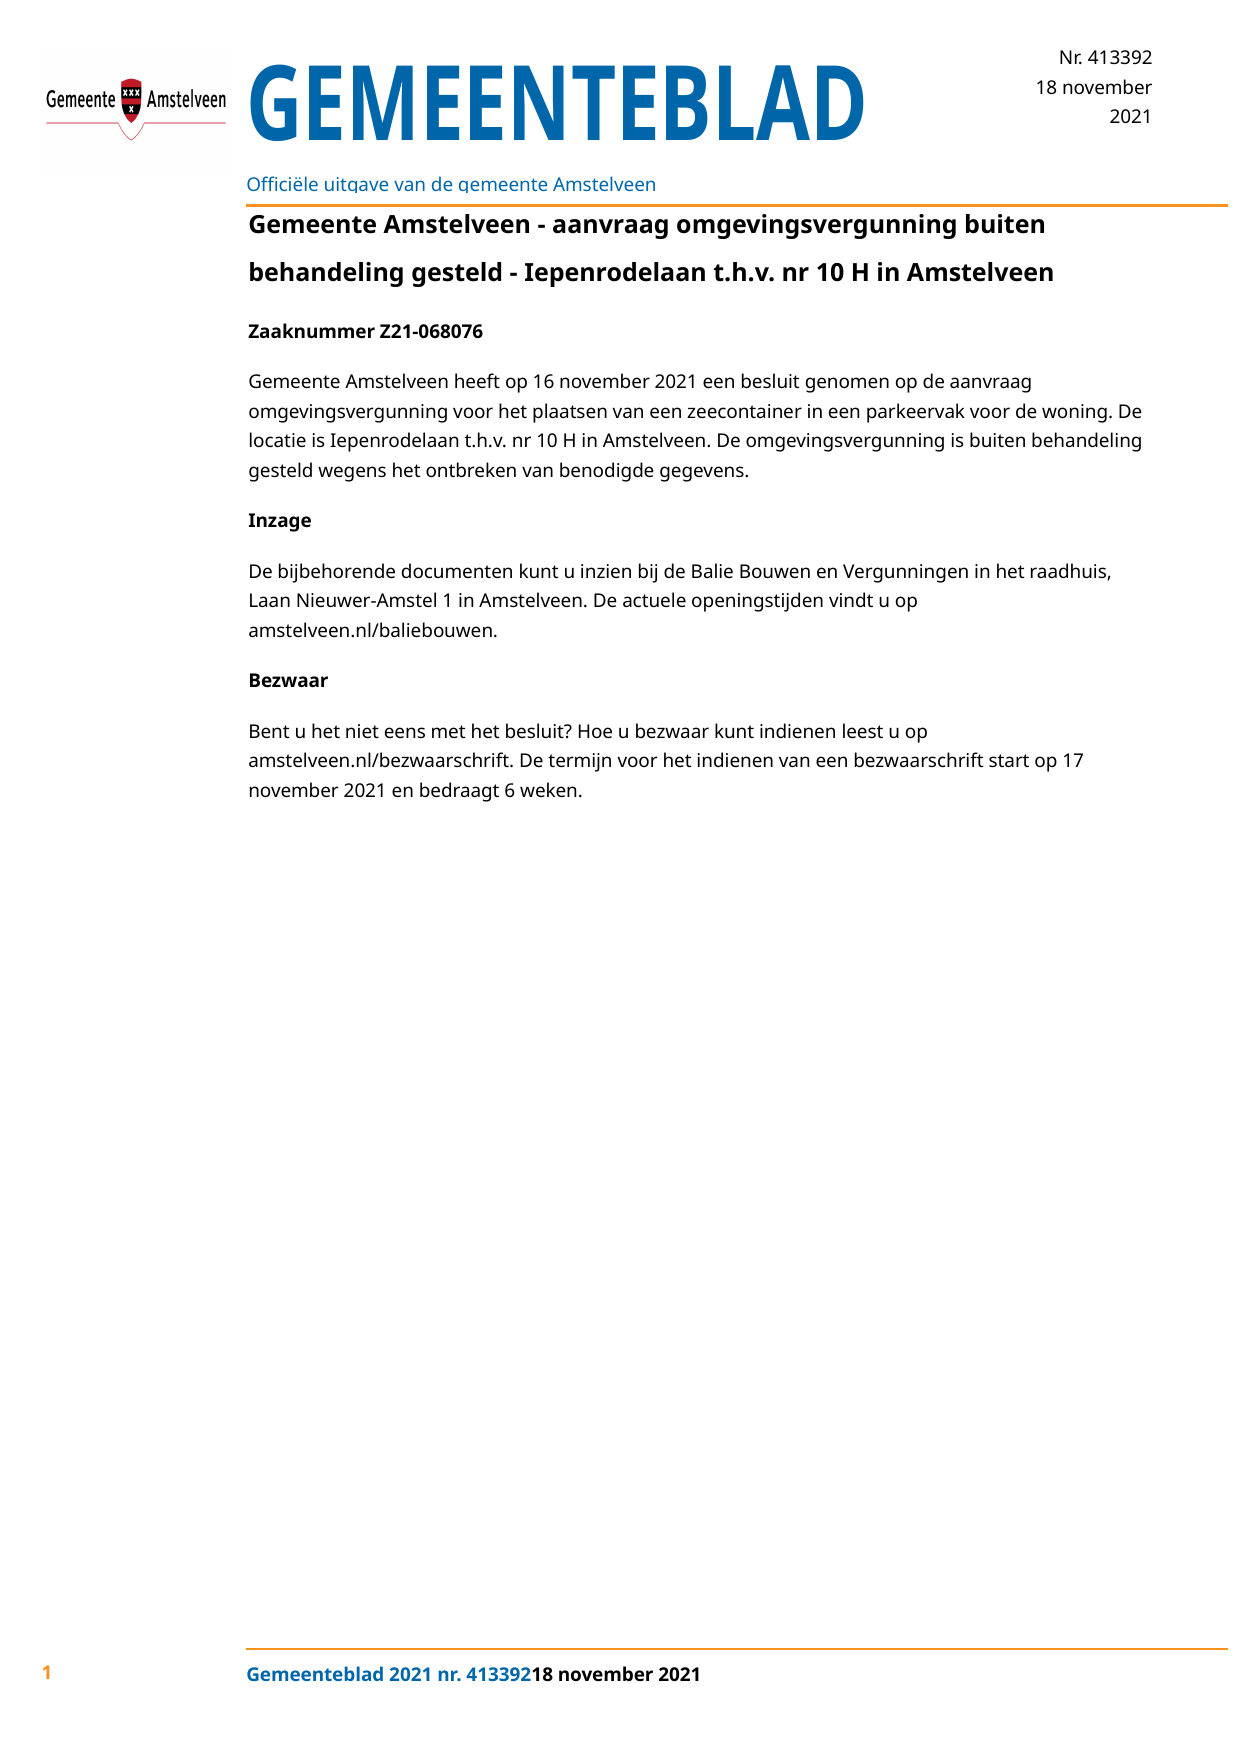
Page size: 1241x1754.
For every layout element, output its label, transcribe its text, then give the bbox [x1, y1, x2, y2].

text De bijbehorende documenten kunt u inzien bij de Balie Bouwen en Vergunningen in het raadhuis, Laan Nieuwer-Amstel 1 in Amstelveen. De actuele openingstijden vindt u op amstelveen.nl/baliebouwen. [248, 558, 1152, 643]
text Bent u het niet eens met het besluit? Hoe u bezwaar kunt indienen leest u op amstelveen.nl/bezwaarschrift. De termijn voor het indienen van een bezwaarschrift start op 17 november 2021 en bedraagt 6 weken. [248, 718, 1152, 803]
picture [41, 47, 231, 172]
text Zaaknummer Z21-068076 [248, 318, 1152, 344]
text Inzage [248, 507, 1152, 533]
text Gemeente Amstelveen heeft op 16 november 2021 een besluit genomen op de aanvraag omgevingsvergunning voor het plaatsen van een zeecontainer in een parkeervak voor de woning. De locatie is Iepenrodelaan t.h.v. nr 10 H in Amstelveen. De omgevingsvergunning is buiten behandeling gesteld wegens het ontbreken van benodigde gegevens. [248, 368, 1152, 483]
text Bezwaar [248, 667, 1152, 693]
text Gemeente Amstelveen - aanvraag omgevingsvergunning buiten behandeling gesteld - Iepenrodelaan t.h.v. nr 10 H in Amstelveen [248, 207, 1152, 288]
